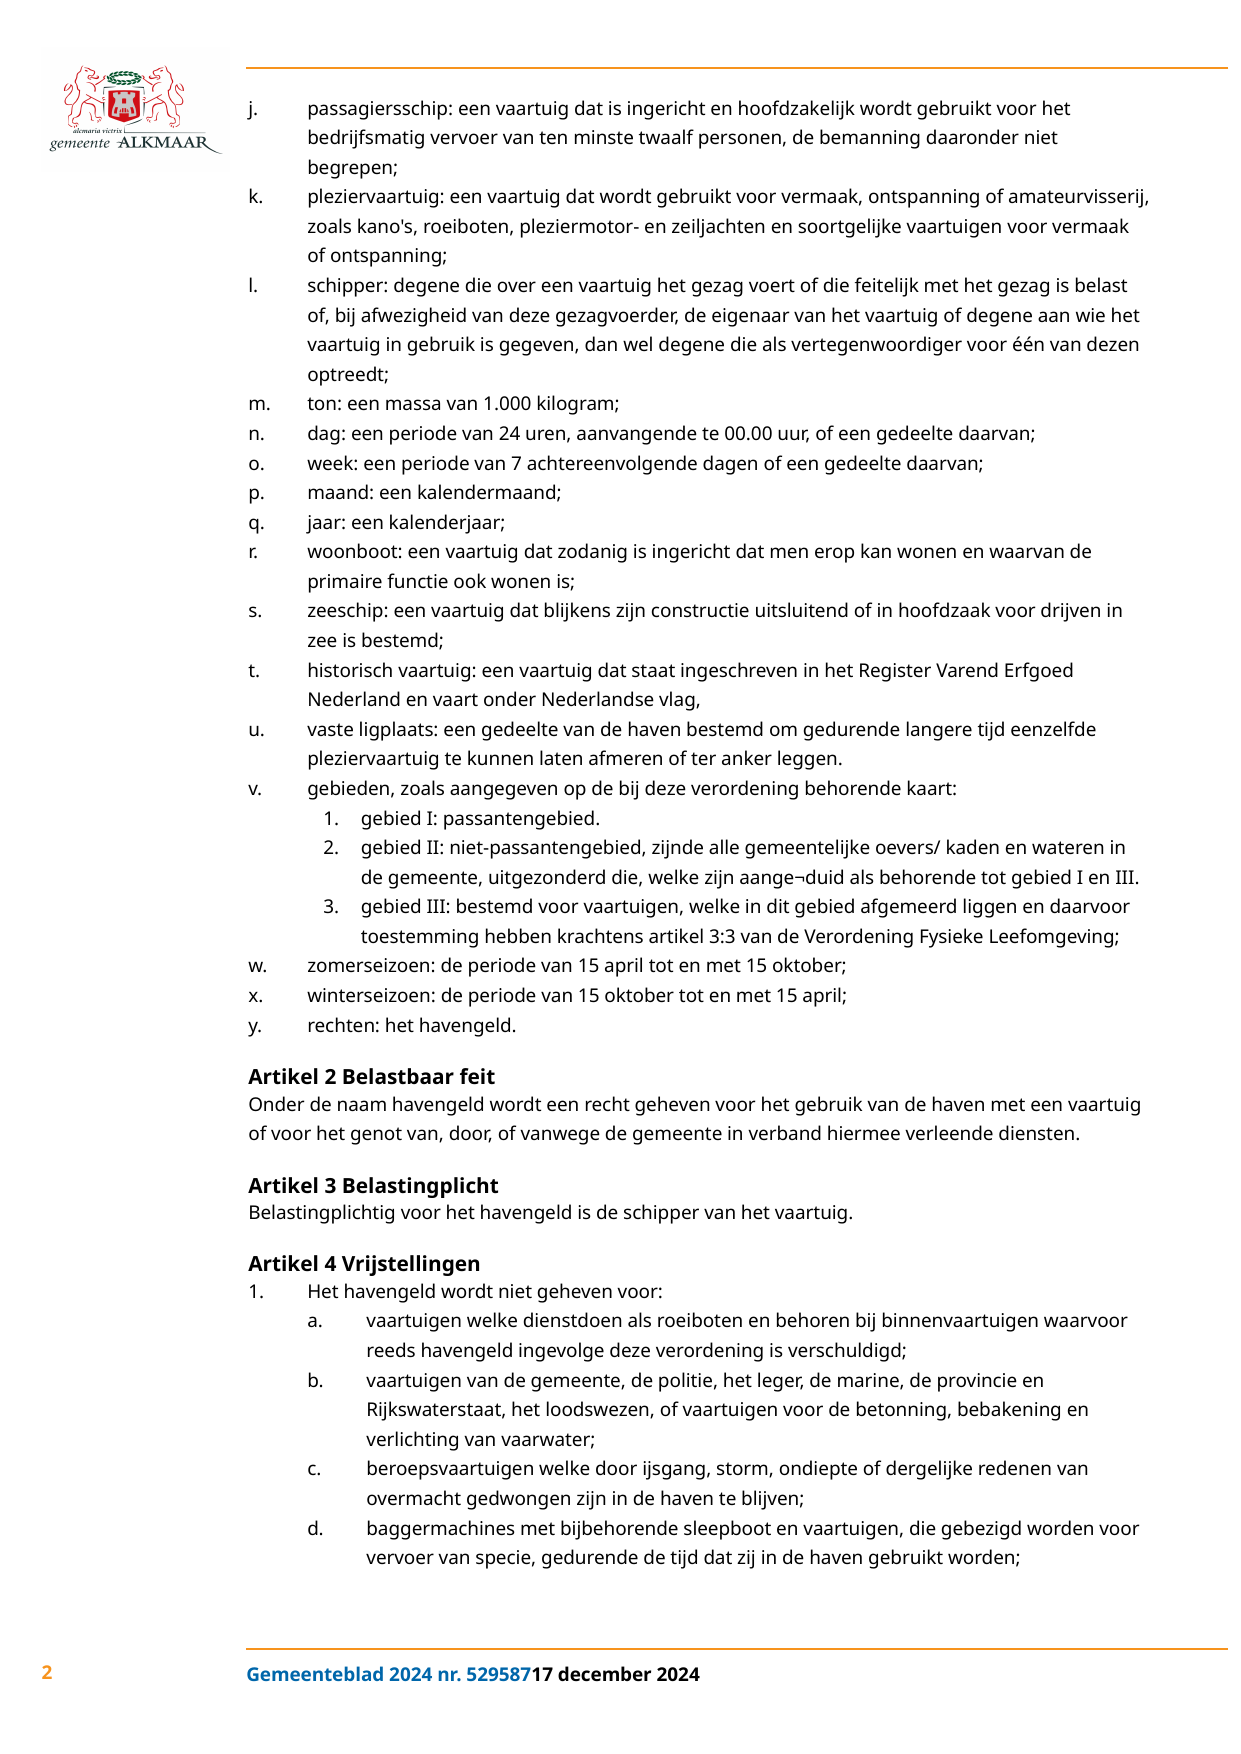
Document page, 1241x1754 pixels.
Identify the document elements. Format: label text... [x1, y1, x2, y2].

list winterseizoen: de periode van 15 oktober tot en met 15 april; [248, 982, 1152, 1008]
list ton: een massa van 1.000 kilogram; [248, 391, 1152, 416]
text Artikel 2 Belastbaar feit [248, 1062, 1152, 1091]
text Artikel 3 Belastingplicht [248, 1171, 1152, 1199]
list schipper: degene die over een vaartuig het gezag voert of die feitelijk met het gezag is belast of, bij afwezigheid van deze gezagvoerder, de eigenaar van het vaartuig of degene aan wie het vaartuig in gebruik is gegeven, dan wel degene die als vertegenwoordiger voor één van dezen optreedt; [248, 272, 1152, 387]
list dag: een periode van 24 uren, aanvangende te 00.00 uur, of een gedeelte daarvan; [248, 420, 1152, 446]
list baggermachines met bijbehorende sleepboot en vaartuigen, die gebezigd worden voor vervoer van specie, gedurende de tijd dat zij in de haven gebruikt worden; [307, 1515, 1152, 1570]
list gebied III: bestemd voor vaartuigen, welke in dit gebied afgemeerd liggen en daarvoor toestemming hebben krachtens artikel 3:3 van de Verordening Fysieke Leefomgeving; [323, 893, 1152, 949]
text Onder de naam havengeld wordt een recht geheven voor het gebruik van de haven met een vaartuig of voor het genot van, door, of vanwege de gemeente in verband hiermee verleende diensten. [248, 1091, 1152, 1146]
list vaartuigen welke dienstdoen als roeiboten en behoren bij binnenvaartuigen waarvoor reeds havengeld ingevolge deze verordening is verschuldigd; [307, 1308, 1152, 1363]
list gebied I: passantengebied. [323, 805, 1152, 831]
list maand: een kalendermaand; [248, 479, 1152, 505]
list zeeschip: een vaartuig dat blijkens zijn constructie uitsluitend of in hoofdzaak voor drijven in zee is bestemd; [248, 598, 1152, 653]
list Het havengeld wordt niet geheven voor: [248, 1278, 1152, 1304]
list gebieden, zoals aangegeven op de bij deze verordening behorende kaart: [248, 775, 1152, 801]
list vaste ligplaats: een gedeelte van de haven bestemd om gedurende langere tijd eenzelfde pleziervaartuig te kunnen laten afmeren of ter anker leggen. [248, 716, 1152, 771]
text Belastingplichtig voor het havengeld is de schipper van het vaartuig. [248, 1199, 1152, 1225]
picture [41, 47, 231, 172]
list pleziervaartuig: een vaartuig dat wordt gebruikt voor vermaak, ontspanning of amateurvisserij, zoals kano's, roeiboten, pleziermotor- en zeiljachten en soortgelijke vaartuigen voor vermaak of ontspanning; [248, 183, 1152, 268]
list week: een periode van 7 achtereenvolgende dagen of een gedeelte daarvan; [248, 450, 1152, 476]
list vaartuigen van de gemeente, de politie, het leger, de marine, de provincie en Rijkswaterstaat, het loodswezen, of vaartuigen voor de betonning, bebakening en verlichting van vaarwater; [307, 1367, 1152, 1452]
list rechten: het havengeld. [248, 1012, 1152, 1038]
list zomerseizoen: de periode van 15 april tot en met 15 oktober; [248, 953, 1152, 978]
list woonboot: een vaartuig dat zodanig is ingericht dat men erop kan wonen en waarvan de primaire functie ook wonen is; [248, 538, 1152, 594]
list beroepsvaartuigen welke door ijsgang, storm, ondiepte of dergelijke redenen van overmacht gedwongen zijn in de haven te blijven; [307, 1456, 1152, 1511]
text Artikel 4 Vrijstellingen [248, 1249, 1152, 1278]
list jaar: een kalenderjaar; [248, 509, 1152, 535]
list gebied II: niet-passantengebied, zijnde alle gemeentelijke oevers/ kaden en wateren in de gemeente, uitgezonderd die, welke zijn aange¬duid als behorende tot gebied I en III. [323, 834, 1152, 890]
list historisch vaartuig: een vaartuig dat staat ingeschreven in het Register Varend Erfgoed Nederland en vaart onder Nederlandse vlag, [248, 657, 1152, 712]
list passagiersschip: een vaartuig dat is ingericht en hoofdzakelijk wordt gebruikt voor het bedrijfsmatig vervoer van ten minste twaalf personen, de bemanning daaronder niet begrepen; [248, 95, 1152, 180]
